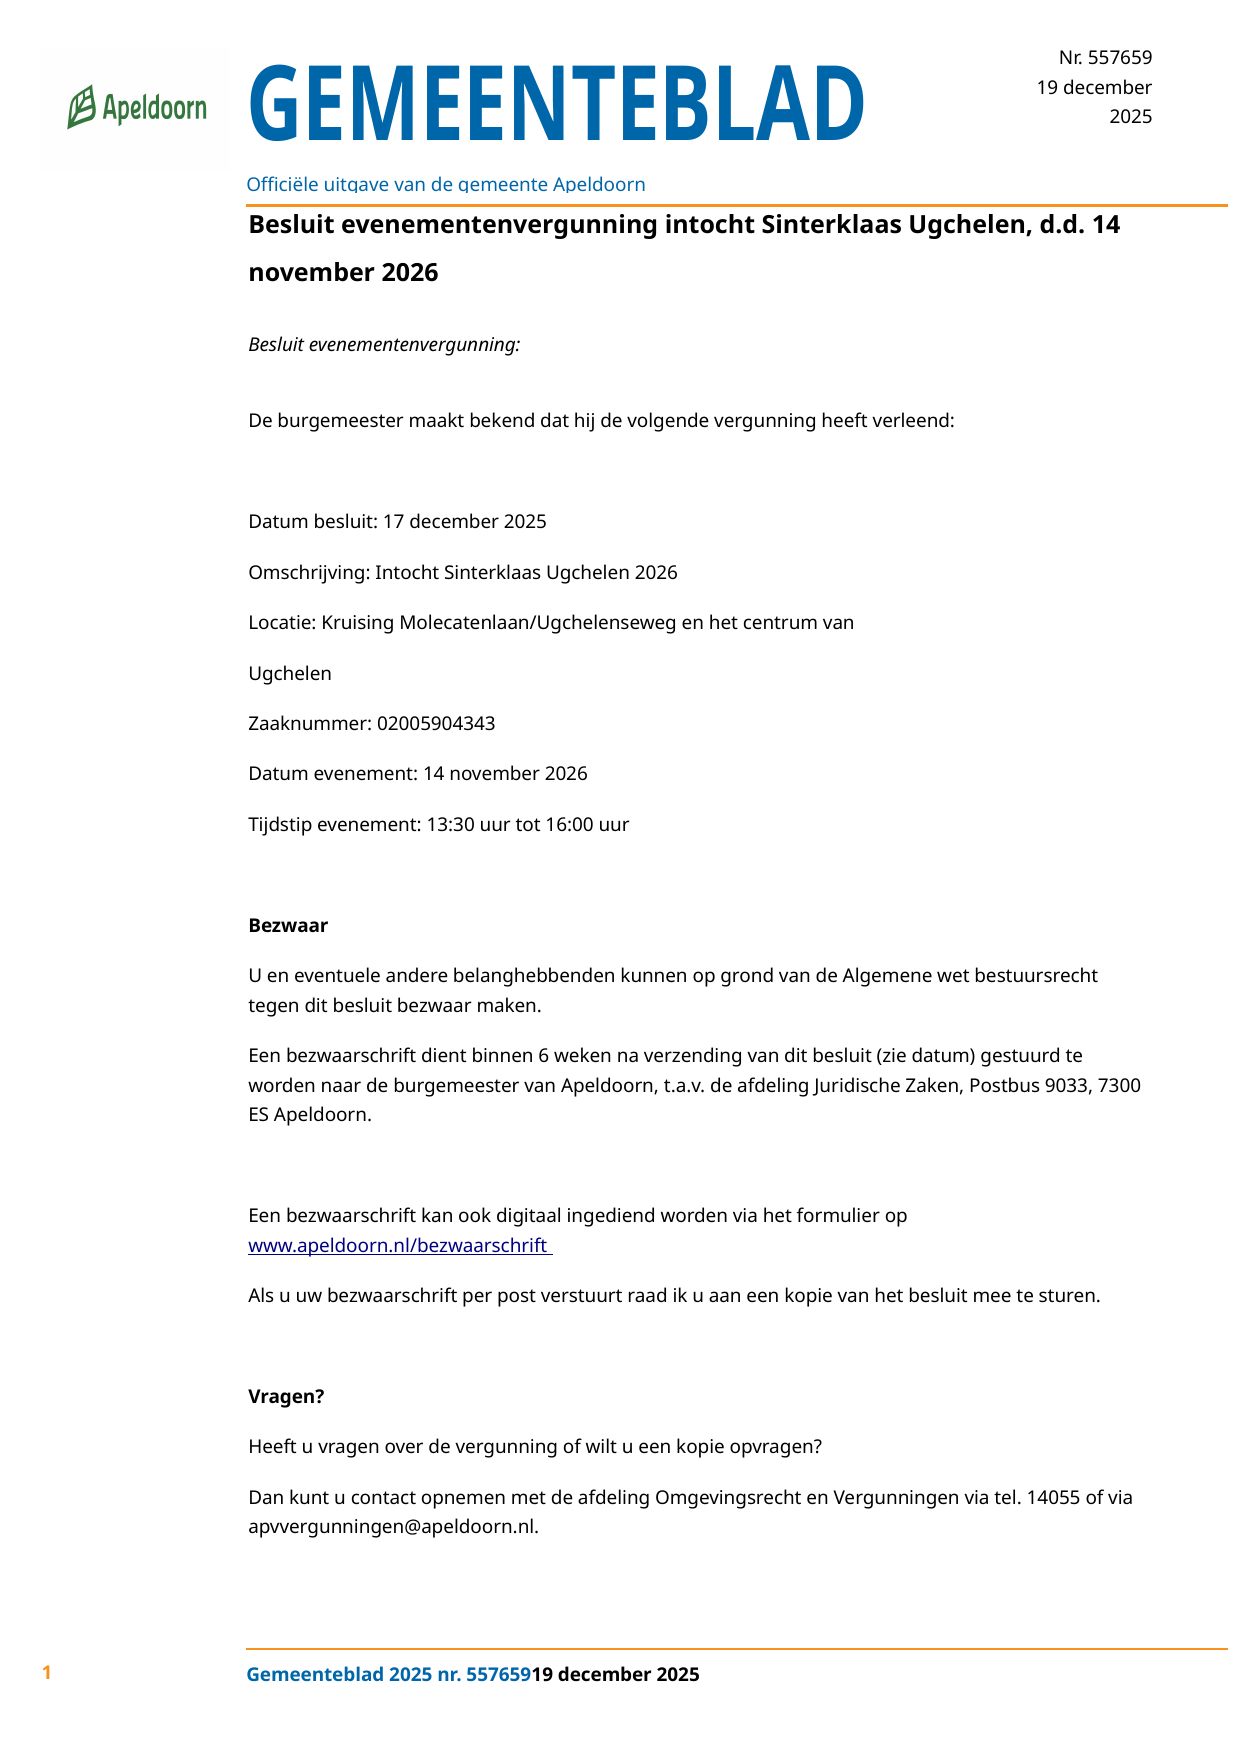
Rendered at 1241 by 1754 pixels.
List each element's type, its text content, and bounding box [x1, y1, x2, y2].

text Datum evenement: 14 november 2026 [248, 761, 1152, 786]
text U en eventuele andere belanghebbenden kunnen op grond van de Algemene wet bestuursrecht tegen dit besluit bezwaar maken. [248, 962, 1152, 1017]
picture [41, 47, 231, 172]
text Zaaknummer: 02005904343 [248, 710, 1152, 736]
text De burgemeester maakt bekend dat hij de volgende vergunning heeft verleend: [248, 408, 1152, 433]
text Een bezwaarschrift dient binnen 6 weken na verzending van dit besluit (zie datum) gestuurd te worden naar de burgemeester van Apeldoorn, t.a.v. de afdeling Juridische Zaken, Postbus 9033, 7300 ES Apeldoorn. [248, 1042, 1152, 1127]
text Heeft u vragen over de vergunning of wilt u een kopie opvragen? [248, 1433, 1152, 1459]
text Als u uw bezwaarschrift per post verstuurt raad ik u aan een kopie van het besluit mee te sturen. [248, 1282, 1152, 1308]
text Een bezwaarschrift kan ook digitaal ingediend worden via het formulier op www.apeldoorn.nl/bezwaarschrift [248, 1202, 1152, 1257]
text Tijdstip evenement: 13:30 uur tot 16:00 uur [248, 811, 1152, 837]
text Besluit evenementenvergunning intocht Sinterklaas Ugchelen, d.d. 14 november 2026 [248, 207, 1152, 288]
text Dan kunt u contact opnemen met de afdeling Omgevingsrecht en Vergunningen via tel. 14055 of via apvvergunningen@apeldoorn.nl. [248, 1484, 1152, 1539]
text Omschrijving: Intocht Sinterklaas Ugchelen 2026 [248, 559, 1152, 584]
text Locatie: Kruising Molecatenlaan/Ugchelenseweg en het centrum van [248, 609, 1152, 635]
text Vragen? [248, 1383, 1152, 1409]
text Bezwaar [248, 912, 1152, 937]
text Datum besluit: 17 december 2025 [248, 508, 1152, 534]
text Ugchelen [248, 660, 1152, 685]
text Besluit evenementenvergunning: [248, 331, 1152, 357]
